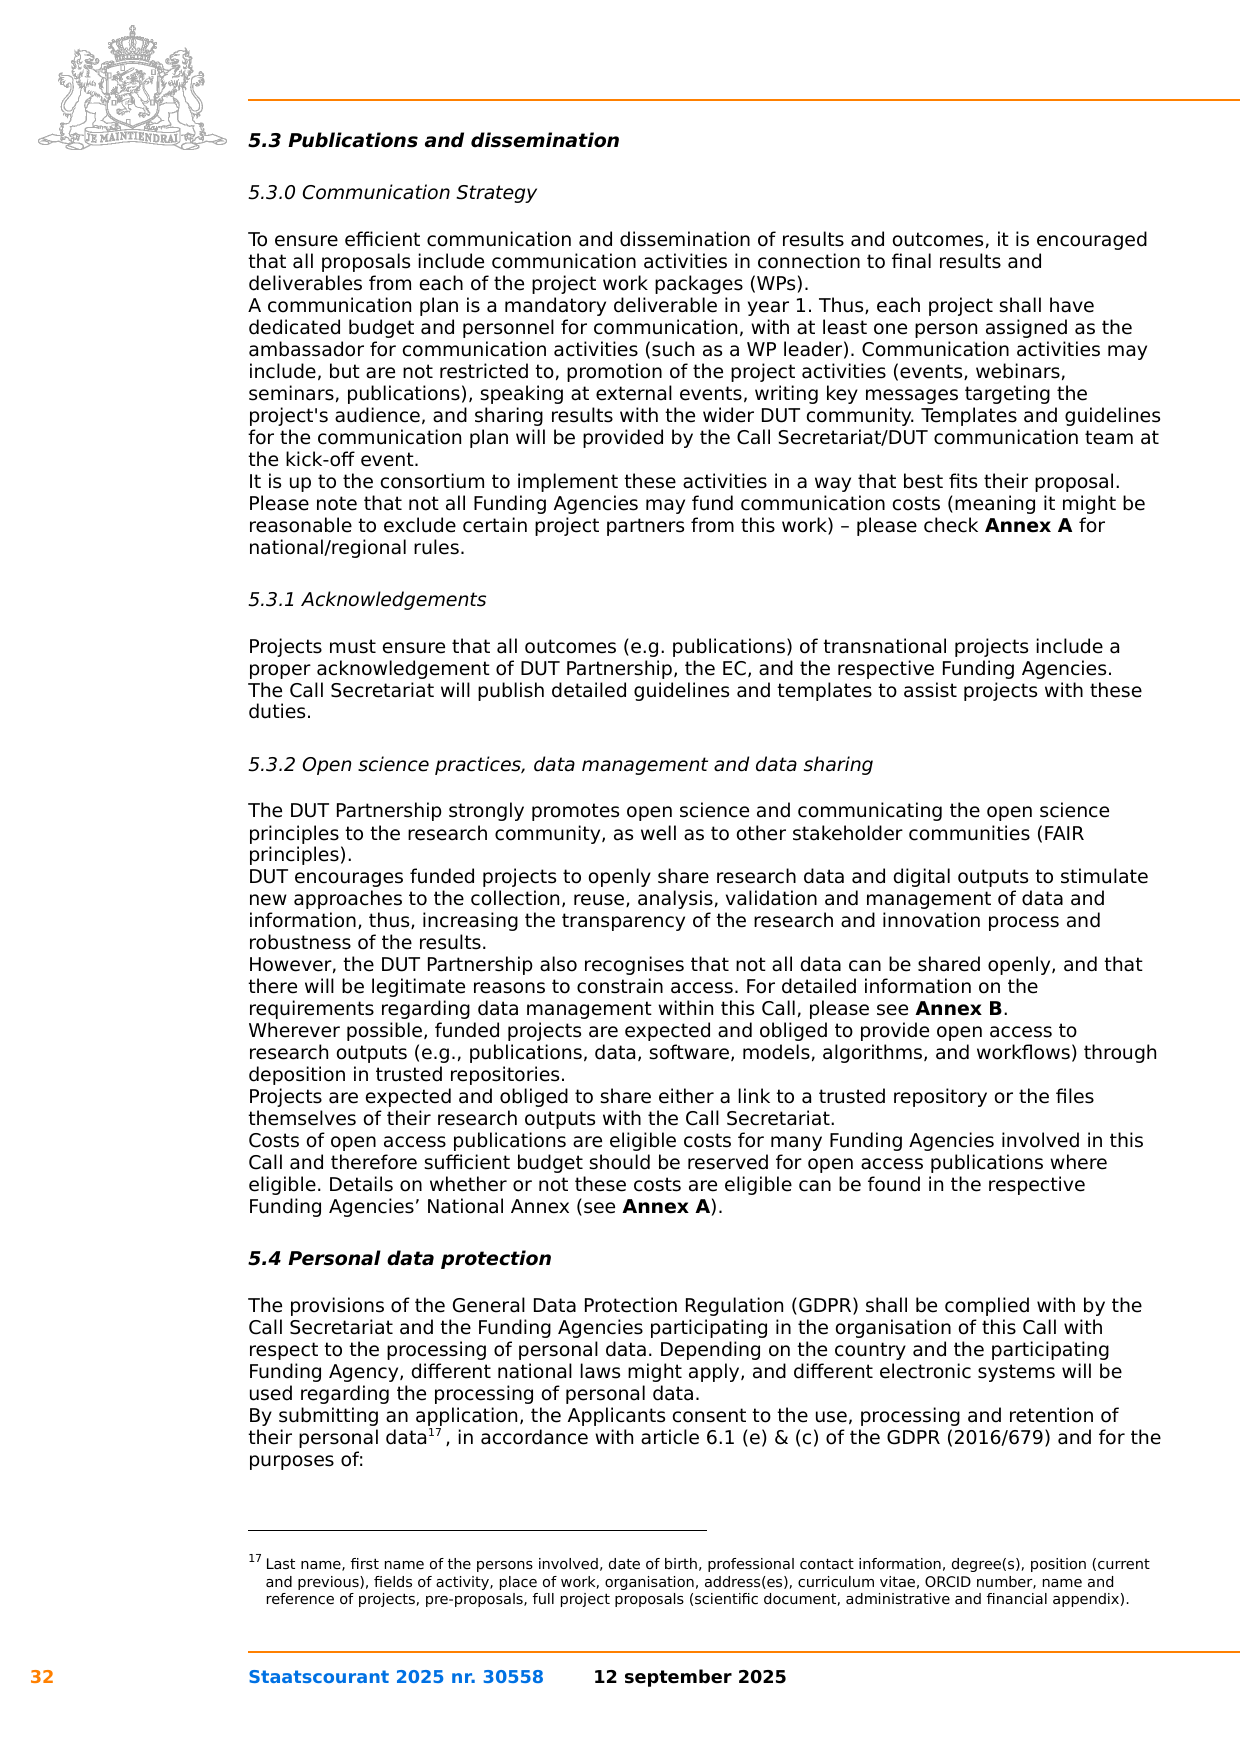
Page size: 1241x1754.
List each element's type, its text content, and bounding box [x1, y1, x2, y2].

subtitle 5.3.0 Communication Strategy [248, 182, 1163, 204]
text To ensure efficient communication and dissemination of results and outcomes, it is encouraged that all proposals include communication activities in connection to final results and deliverables from each of the project work packages (WPs). [248, 229, 1163, 295]
text A communication plan is a mandatory deliverable in year 1. Thus, each project shall have dedicated budget and personnel for communication, with at least one person assigned as the ambassador for communication activities (such as a WP leader). Communication activities may include, but are not restricted to, promotion of the project activities (events, webinars, seminars, publications), speaking at external events, writing key messages targeting the project's audience, and sharing results with the wider DUT community. Templates and guidelines for the communication plan will be provided by the Call Secretariat/DUT communication team at the kick-off event. [248, 295, 1163, 471]
subtitle 5.3 Publications and dissemination [248, 130, 1163, 152]
text The DUT Partnership strongly promotes open science and communicating the open science principles to the research community, as well as to other stakeholder communities (FAIR principles). [248, 800, 1163, 866]
text The Call Secretariat will publish detailed guidelines and templates to assist projects with these duties. [248, 679, 1163, 723]
text Last name, first name of the persons involved, date of birth, professional contact information, degree(s), position (current and previous), fields of activity, place of work, organisation, address(es), curriculum vitae, ORCID number, name and reference of projects, pre-proposals, full project proposals (scientific document, administrative and financial appendix). [248, 1552, 1163, 1608]
text DUT encourages funded projects to openly share research data and digital outputs to stimulate new approaches to the collection, reuse, analysis, validation and management of data and information, thus, increasing the transparency of the research and innovation process and robustness of the results. [248, 866, 1163, 954]
subtitle 5.3.2 Open science practices, data management and data sharing [248, 753, 1163, 775]
subtitle 5.3.1 Acknowledgements [248, 588, 1163, 611]
text By submitting an application, the Applicants consent to the use, processing and retention of their personal data, in accordance with article 6.1 (e) & (c) of the GDPR (2016/679) and for the purposes of: [248, 1405, 1163, 1471]
text However, the DUT Partnership also recognises that not all data can be shared openly, and that there will be legitimate reasons to constrain access. For detailed information on the requirements regarding data management within this Call, please see Annex B. [248, 954, 1163, 1020]
text Costs of open access publications are eligible costs for many Funding Agencies involved in this Call and therefore sufficient budget should be reserved for open access publications where eligible. Details on whether or not these costs are eligible can be found in the respective Funding Agencies’ National Annex (see Annex A). [248, 1130, 1163, 1218]
text The provisions of the General Data Protection Regulation (GDPR) shall be complied with by the Call Secretariat and the Funding Agencies participating in the organisation of this Call with respect to the processing of personal data. Depending on the country and the participating Funding Agency, different national laws might apply, and different electronic systems will be used regarding the processing of personal data. [248, 1295, 1163, 1405]
text Wherever possible, funded projects are expected and obliged to provide open access to research outputs (e.g., publications, data, software, models, algorithms, and workflows) through deposition in trusted repositories. [248, 1020, 1163, 1086]
subtitle 5.4 Personal data protection [248, 1248, 1163, 1270]
text Projects are expected and obliged to share either a link to a trusted repository or the files themselves of their research outputs with the Call Secretariat. [248, 1086, 1163, 1130]
picture [38, 25, 227, 150]
text Projects must ensure that all outcomes (e.g. publications) of transnational projects include a proper acknowledgement of DUT Partnership, the EC, and the respective Funding Agencies. [248, 636, 1163, 679]
text It is up to the consortium to implement these activities in a way that best fits their proposal. Please note that not all Funding Agencies may fund communication costs (meaning it might be reasonable to exclude certain project partners from this work) – please check Annex A for national/regional rules. [248, 471, 1163, 558]
